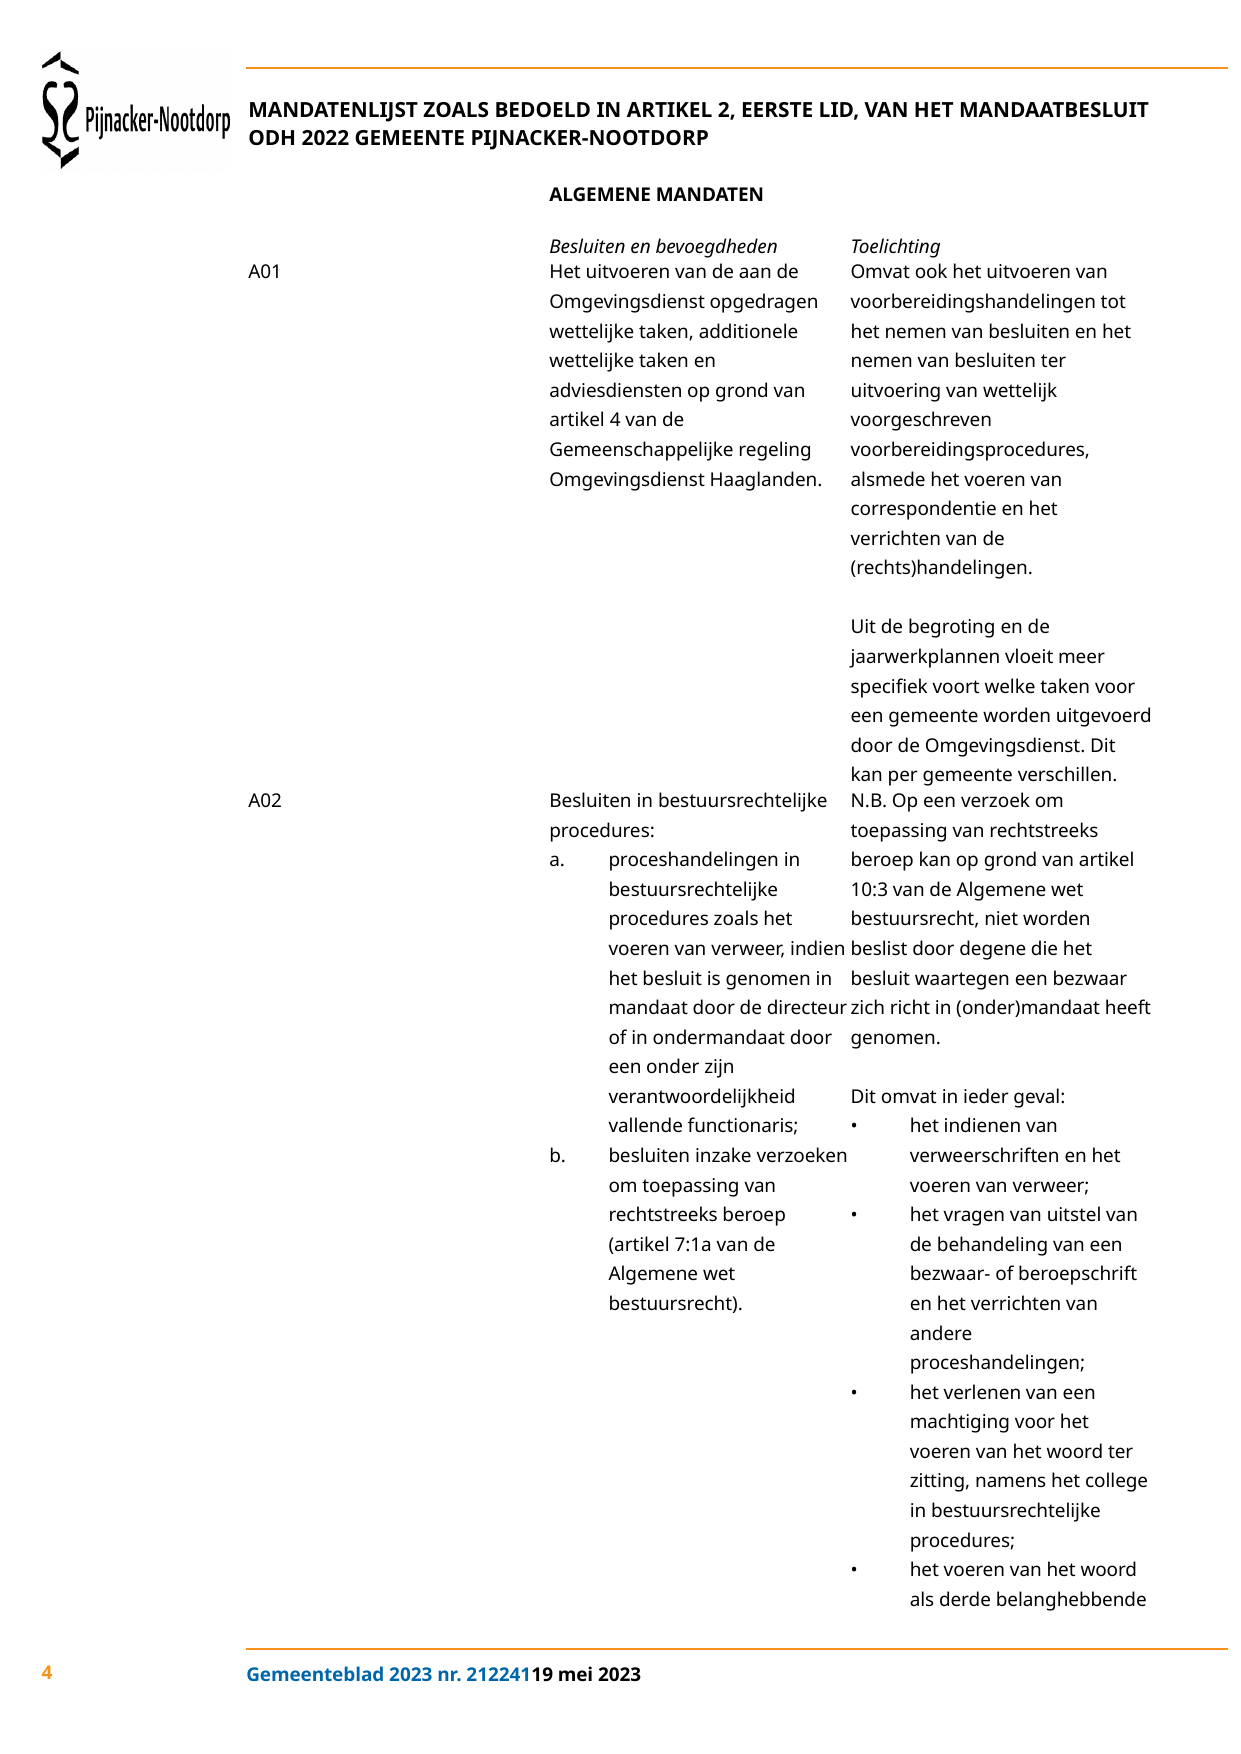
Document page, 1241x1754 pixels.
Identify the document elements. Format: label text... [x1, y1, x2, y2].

table_header [248, 181, 549, 207]
table_cell Besluiten in bestuursrechtelijke procedures: proceshandelingen in bestuursrechtelijke procedures zoals het voeren van verweer, indien het besluit is genomen in mandaat door de directeur of in ondermandaat door een onder zijn verantwoordelijkheid vallende functionaris; besluiten inzake verzoeken om toepassing van rechtstreeks beroep (artikel 7:1a van de Algemene wet bestuursrecht). [549, 787, 850, 1612]
table_cell [850, 207, 1152, 233]
table_cell [248, 233, 549, 259]
table_header ALGEMENE MANDATEN [549, 181, 1152, 207]
table_cell Omvat ook het uitvoeren van voorbereidingshandelingen tot het nemen van besluiten en het nemen van besluiten ter uitvoering van wettelijk voorgeschreven voorbereidingsprocedures, alsmede het voeren van correspondentie en het verrichten van de (rechts)handelingen. Uit de begroting en de jaarwerkplannen vloeit meer specifiek voort welke taken voor een gemeente worden uitgevoerd door de Omgevingsdienst. Dit kan per gemeente verschillen. [850, 259, 1152, 787]
table_cell Toelichting [850, 233, 1152, 259]
table_cell Het uitvoeren van de aan de Omgevingsdienst opgedragen wettelijke taken, additionele wettelijke taken en adviesdiensten op grond van artikel 4 van de Gemeenschappelijke regeling Omgevingsdienst Haaglanden. [549, 259, 850, 787]
table_cell A02 [248, 787, 549, 1612]
table_cell N.B. Op een verzoek om toepassing van rechtstreeks beroep kan op grond van artikel 10:3 van de Algemene wet bestuursrecht, niet worden beslist door degene die het besluit waartegen een bezwaar zich richt in (onder)mandaat heeft genomen. Dit omvat in ieder geval: het indienen van verweerschriften en het voeren van verweer; het vragen van uitstel van de behandeling van een bezwaar- of beroepschrift en het verrichten van andere proceshandelingen; het verlenen van een machtiging voor het voeren van het woord ter zitting, namens het college in bestuursrechtelijke procedures; het voeren van het woord als derde belanghebbende [850, 787, 1152, 1612]
table_cell Besluiten en bevoegdheden [549, 233, 850, 259]
table_cell [248, 207, 549, 233]
table_cell A01 [248, 259, 549, 787]
table_cell [549, 207, 850, 233]
text MANDATENLIJST ZOALS BEDOELD IN ARTIKEL 2, EERSTE LID, VAN HET MANDAATBESLUIT ODH 2022 GEMEENTE PIJNACKER-NOOTDORP [248, 95, 1152, 152]
picture [41, 47, 231, 172]
